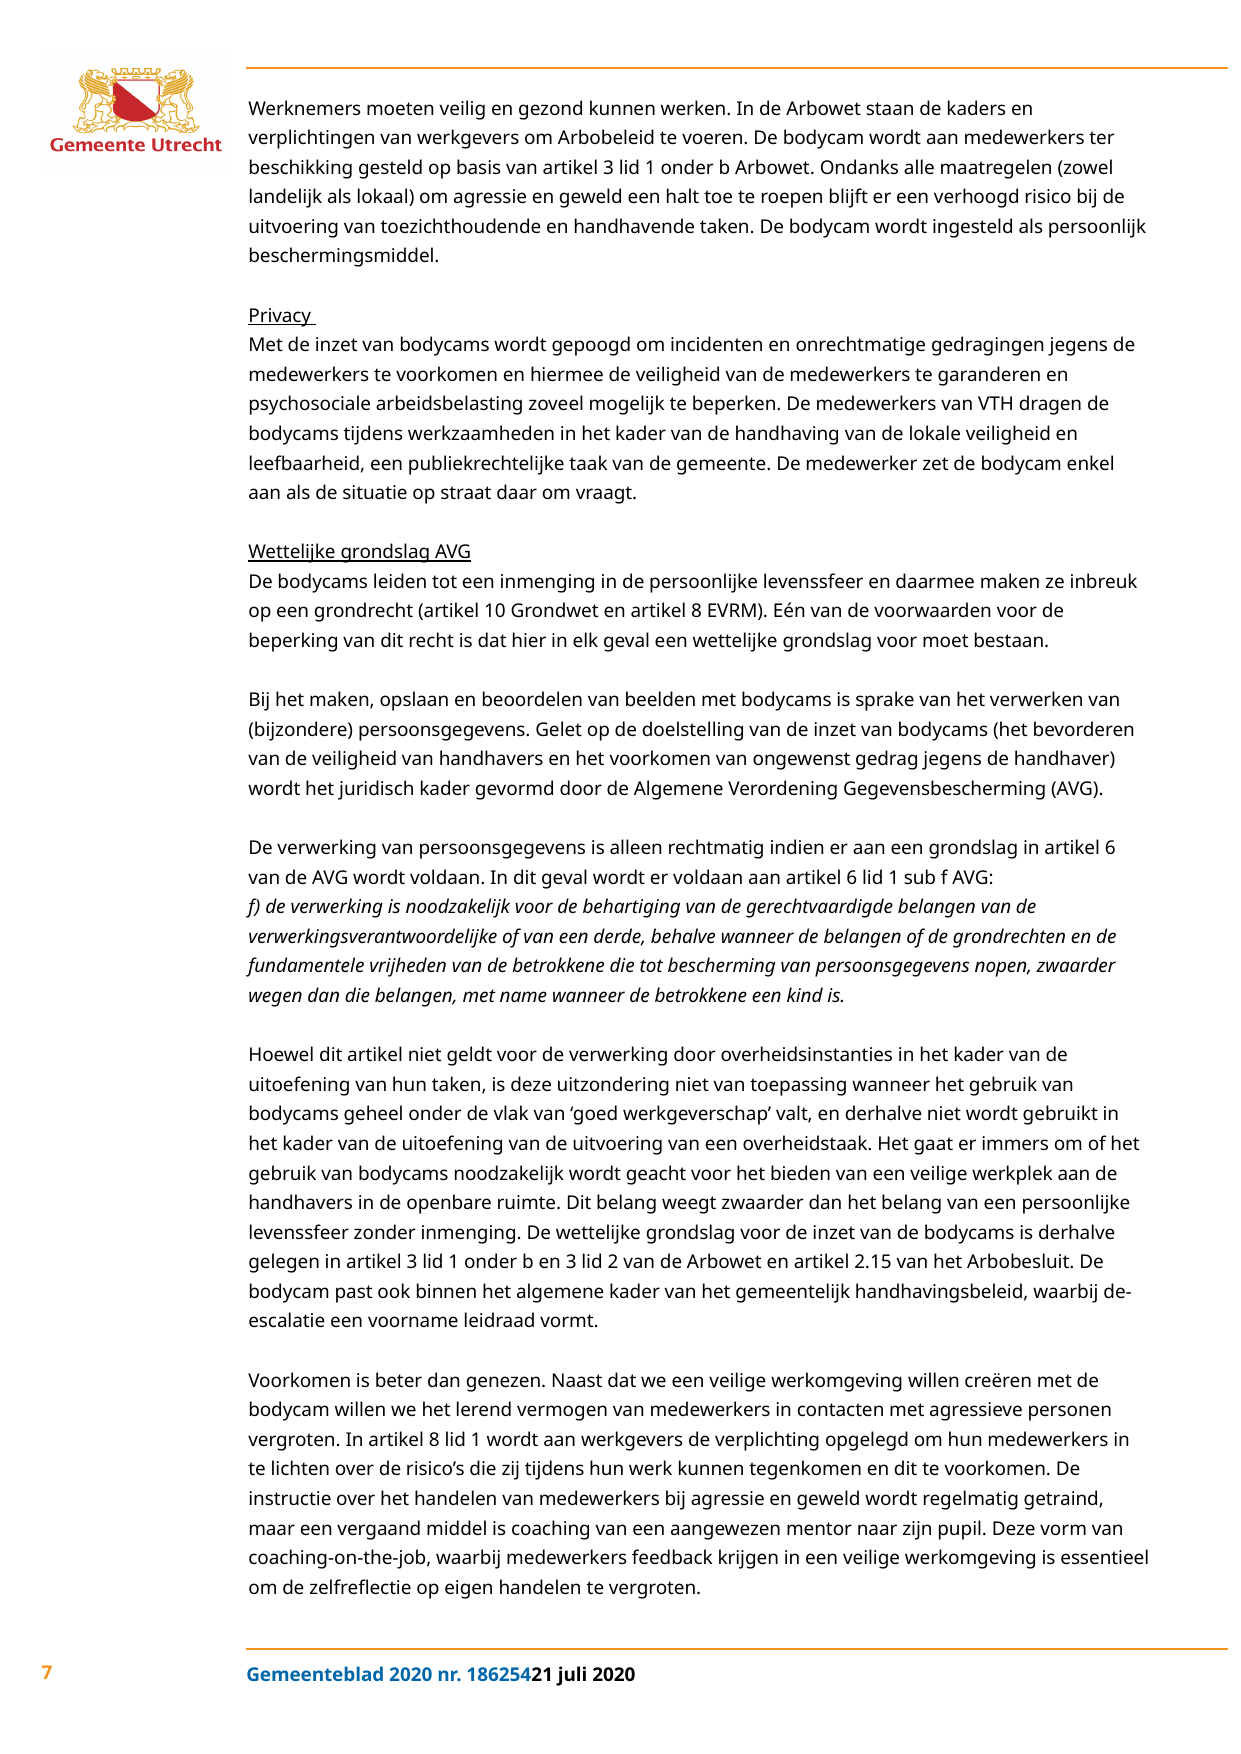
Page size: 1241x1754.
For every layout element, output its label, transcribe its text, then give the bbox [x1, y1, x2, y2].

text Met de inzet van bodycams wordt gepoogd om incidenten en onrechtmatige gedragingen jegens de medewerkers te voorkomen en hiermee de veiligheid van de medewerkers te garanderen en psychosociale arbeidsbelasting zoveel mogelijk te beperken. De medewerkers van VTH dragen de bodycams tijdens werkzaamheden in het kader van de handhaving van de lokale veiligheid en leefbaarheid, een publiekrechtelijke taak van de gemeente. De medewerker zet de bodycam enkel aan als de situatie op straat daar om vraagt. [248, 331, 1152, 505]
picture [41, 47, 231, 172]
text De bodycams leiden tot een inmenging in de persoonlijke levenssfeer en daarmee maken ze inbreuk op een grondrecht (artikel 10 Grondwet en artikel 8 EVRM). Eén van de voorwaarden voor de beperking van dit recht is dat hier in elk geval een wettelijke grondslag voor moet bestaan. [248, 568, 1152, 653]
text f) de verwerking is noodzakelijk voor de behartiging van de gerechtvaardigde belangen van de verwerkingsverantwoordelijke of van een derde, behalve wanneer de belangen of de grondrechten en de fundamentele vrijheden van de betrokkene die tot bescherming van persoonsgegevens nopen, zwaarder wegen dan die belangen, met name wanneer de betrokkene een kind is. [248, 893, 1152, 1008]
text Hoewel dit artikel niet geldt voor de verwerking door overheidsinstanties in het kader van de uitoefening van hun taken, is deze uitzondering niet van toepassing wanneer het gebruik van bodycams geheel onder de vlak van ‘goed werkgeverschap’ valt, en derhalve niet wordt gebruikt in het kader van de uitoefening van de uitvoering van een overheidstaak. Het gaat er immers om of het gebruik van bodycams noodzakelijk wordt geacht voor het bieden van een veilige werkplek aan de handhavers in de openbare ruimte. Dit belang weegt zwaarder dan het belang van een persoonlijke levenssfeer zonder inmenging. De wettelijke grondslag voor de inzet van de bodycams is derhalve gelegen in artikel 3 lid 1 onder b en 3 lid 2 van de Arbowet en artikel 2.15 van het Arbobesluit. De bodycam past ook binnen het algemene kader van het gemeentelijk handhavingsbeleid, waarbij de-escalatie een voorname leidraad vormt. [248, 1041, 1152, 1333]
text Wettelijke grondslag AVG [248, 538, 1152, 564]
text Werknemers moeten veilig en gezond kunnen werken. In de Arbowet staan de kaders en verplichtingen van werkgevers om Arbobeleid te voeren. De bodycam wordt aan medewerkers ter beschikking gesteld op basis van artikel 3 lid 1 onder b Arbowet. Ondanks alle maatregelen (zowel landelijk als lokaal) om agressie en geweld een halt toe te roepen blijft er een verhoogd risico bij de uitvoering van toezichthoudende en handhavende taken. De bodycam wordt ingesteld als persoonlijk beschermingsmiddel. [248, 95, 1152, 268]
text Voorkomen is beter dan genezen. Naast dat we een veilige werkomgeving willen creëren met de bodycam willen we het lerend vermogen van medewerkers in contacten met agressieve personen vergroten. In artikel 8 lid 1 wordt aan werkgevers de verplichting opgelegd om hun medewerkers in te lichten over de risico’s die zij tijdens hun werk kunnen tegenkomen en dit te voorkomen. De instructie over het handelen van medewerkers bij agressie en geweld wordt regelmatig getraind, maar een vergaand middel is coaching van een aangewezen mentor naar zijn pupil. Deze vorm van coaching-on-the-job, waarbij medewerkers feedback krijgen in een veilige werkomgeving is essentieel om de zelfreflectie op eigen handelen te vergroten. [248, 1367, 1152, 1600]
text Privacy [248, 302, 1152, 328]
text De verwerking van persoonsgegevens is alleen rechtmatig indien er aan een grondslag in artikel 6 van de AVG wordt voldaan. In dit geval wordt er voldaan aan artikel 6 lid 1 sub f AVG: [248, 834, 1152, 890]
text Bij het maken, opslaan en beoordelen van beelden met bodycams is sprake van het verwerken van (bijzondere) persoonsgegevens. Gelet op de doelstelling van de inzet van bodycams (het bevorderen van de veiligheid van handhavers en het voorkomen van ongewenst gedrag jegens de handhaver) wordt het juridisch kader gevormd door de Algemene Verordening Gegevensbescherming (AVG). [248, 686, 1152, 801]
